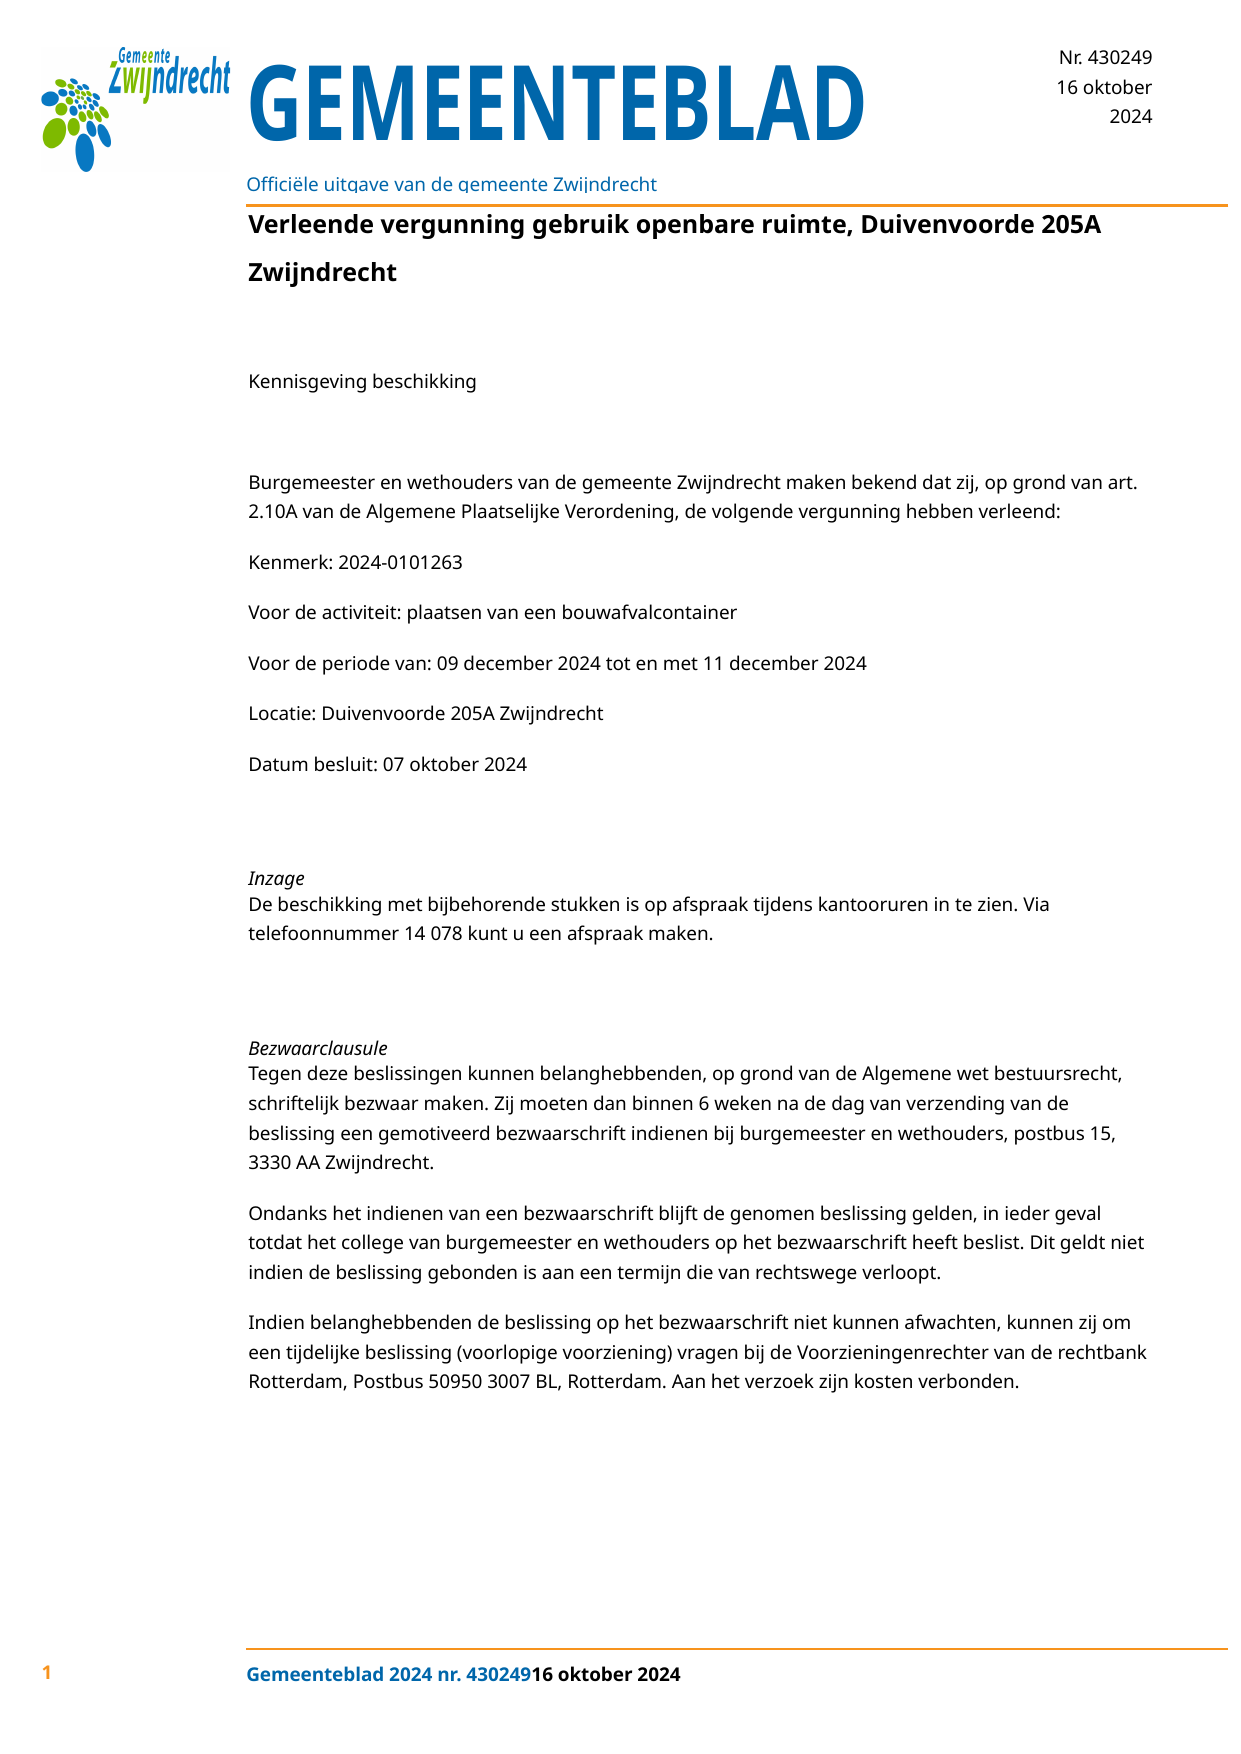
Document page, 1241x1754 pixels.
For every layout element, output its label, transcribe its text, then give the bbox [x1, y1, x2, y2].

text De beschikking met bijbehorende stukken is op afspraak tijdens kantooruren in te zien. Via telefoonnummer 14 078 kunt u een afspraak maken. [248, 891, 1152, 946]
text Inzage [248, 865, 1152, 891]
text Tegen deze beslissingen kunnen belanghebbenden, op grond van de Algemene wet bestuursrecht, schriftelijk bezwaar maken. Zij moeten dan binnen 6 weken na de dag van verzending van de beslissing een gemotiveerd bezwaarschrift indienen bij burgemeester en wethouders, postbus 15, 3330 AA Zwijndrecht. [248, 1061, 1152, 1175]
text Kennisgeving beschikking [248, 368, 1152, 394]
text Indien belanghebbenden de beslissing op het bezwaarschrift niet kunnen afwachten, kunnen zij om een tijdelijke beslissing (voorlopige voorziening) vragen bij de Voorzieningenrechter van de rechtbank Rotterdam, Postbus 50950 3007 BL, Rotterdam. Aan het verzoek zijn kosten verbonden. [248, 1309, 1152, 1394]
text Burgemeester en wethouders van de gemeente Zwijndrecht maken bekend dat zij, op grond van art. 2.10A van de Algemene Plaatselijke Verordening, de volgende vergunning hebben verleend: [248, 469, 1152, 524]
text Voor de periode van: 09 december 2024 tot en met 11 december 2024 [248, 650, 1152, 676]
text Ondanks het indienen van een bezwaarschrift blijft de genomen beslissing gelden, in ieder geval totdat het college van burgemeester en wethouders op het bezwaarschrift heeft beslist. Dit geldt niet indien de beslissing gebonden is aan een termijn die van rechtswege verloopt. [248, 1200, 1152, 1285]
text Locatie: Duivenvoorde 205A Zwijndrecht [248, 700, 1152, 726]
text Kenmerk: 2024-0101263 [248, 549, 1152, 575]
picture [41, 47, 231, 172]
text Voor de activiteit: plaatsen van een bouwafvalcontainer [248, 599, 1152, 625]
text Verleende vergunning gebruik openbare ruimte, Duivenvoorde 205A Zwijndrecht [248, 207, 1152, 288]
text Bezwaarclausule [248, 1035, 1152, 1061]
text Datum besluit: 07 oktober 2024 [248, 751, 1152, 777]
